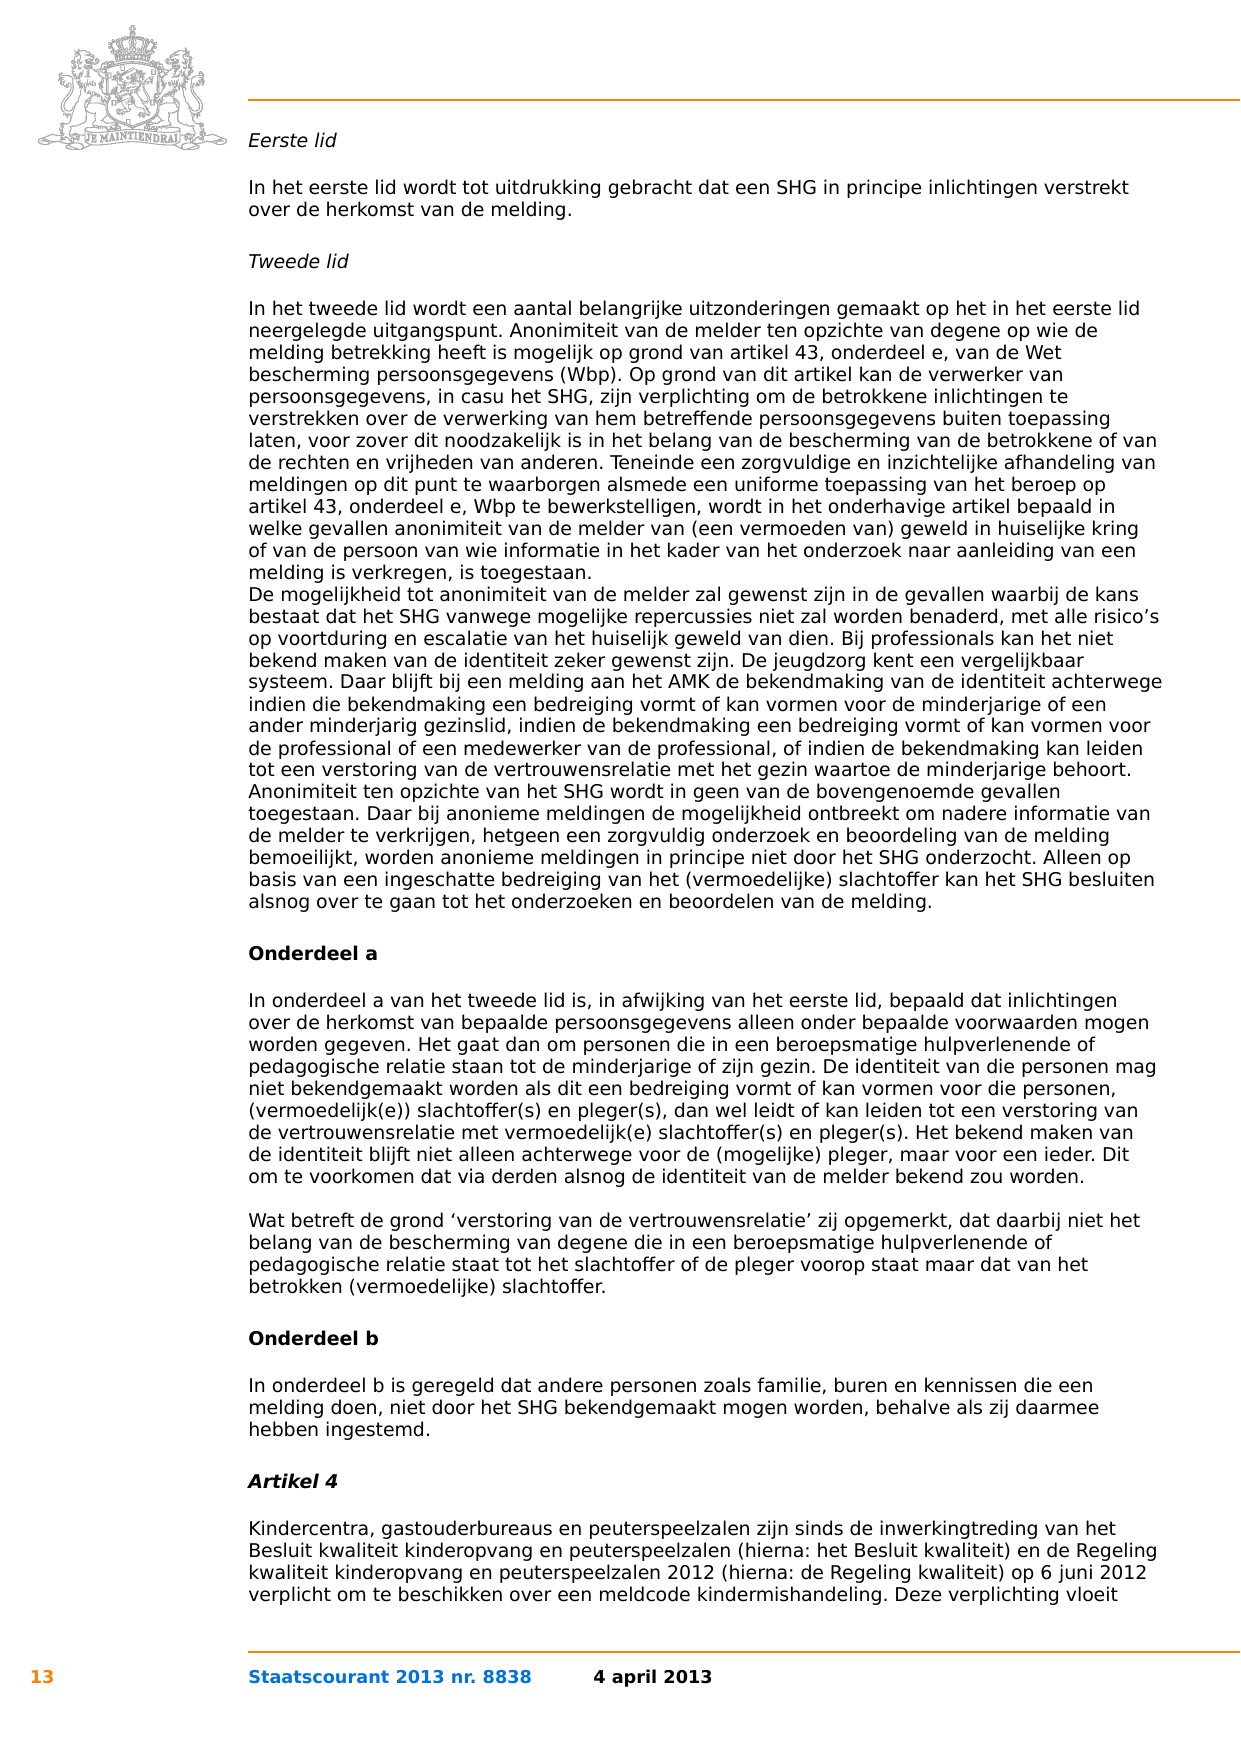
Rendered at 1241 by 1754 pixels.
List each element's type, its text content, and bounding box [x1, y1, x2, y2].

text In onderdeel b is geregeld dat andere personen zoals familie, buren en kennissen die een melding doen, niet door het SHG bekendgemaakt mogen worden, behalve als zij daarmee hebben ingestemd. [248, 1375, 1163, 1441]
picture [38, 25, 227, 150]
text Anonimiteit ten opzichte van het SHG wordt in geen van de bovengenoemde gevallen toegestaan. Daar bij anonieme meldingen de mogelijkheid ontbreekt om nadere informatie van de melder te verkrijgen, hetgeen een zorgvuldig onderzoek en beoordeling van de melding bemoeilijkt, worden anonieme meldingen in principe niet door het SHG onderzocht. Alleen op basis van een ingeschatte bedreiging van het (vermoedelijke) slachtoffer kan het SHG besluiten alsnog over te gaan tot het onderzoeken en beoordelen van de melding. [248, 781, 1163, 913]
subtitle Eerste lid [248, 130, 1163, 152]
text De mogelijkheid tot anonimiteit van de melder zal gewenst zijn in de gevallen waarbij de kans bestaat dat het SHG vanwege mogelijke repercussies niet zal worden benaderd, met alle risico’s op voortduring en escalatie van het huiselijk geweld van dien. Bij professionals kan het niet bekend maken van de identiteit zeker gewenst zijn. De jeugdzorg kent een vergelijkbaar systeem. Daar blijft bij een melding aan het AMK de bekendmaking van de identiteit achterwege indien die bekendmaking een bedreiging vormt of kan vormen voor de minderjarige of een ander minderjarig gezinslid, indien de bekendmaking een bedreiging vormt of kan vormen voor de professional of een medewerker van de professional, of indien de bekendmaking kan leiden tot een verstoring van de vertrouwensrelatie met het gezin waartoe de minderjarige behoort. [248, 583, 1163, 781]
text In het eerste lid wordt tot uitdrukking gebracht dat een SHG in principe inlichtingen verstrekt over de herkomst van de melding. [248, 177, 1163, 221]
text Kindercentra, gastouderbureaus en peuterspeelzalen zijn sinds de inwerkingtreding van het Besluit kwaliteit kinderopvang en peuterspeelzalen (hierna: het Besluit kwaliteit) en de Regeling kwaliteit kinderopvang en peuterspeelzalen 2012 (hierna: de Regeling kwaliteit) op 6 juni 2012 verplicht om te beschikken over een meldcode kindermishandeling. Deze verplichting vloeit [248, 1518, 1163, 1606]
subtitle Artikel 4 [248, 1471, 1163, 1493]
text In onderdeel a van het tweede lid is, in afwijking van het eerste lid, bepaald dat inlichtingen over de herkomst van bepaalde persoonsgegevens alleen onder bepaalde voorwaarden mogen worden gegeven. Het gaat dan om personen die in een beroepsmatige hulpverlenende of pedagogische relatie staan tot de minderjarige of zijn gezin. De identiteit van die personen mag niet bekendgemaakt worden als dit een bedreiging vormt of kan vormen voor die personen, (vermoedelijk(e)) slachtoffer(s) en pleger(s), dan wel leidt of kan leiden tot een verstoring van de vertrouwensrelatie met vermoedelijk(e) slachtoffer(s) en pleger(s). Het bekend maken van de identiteit blijft niet alleen achterwege voor de (mogelijke) pleger, maar voor een ieder. Dit om te voorkomen dat via derden alsnog de identiteit van de melder bekend zou worden. [248, 990, 1163, 1188]
text Wat betreft de grond ‘verstoring van de vertrouwensrelatie’ zij opgemerkt, dat daarbij niet het belang van de bescherming van degene die in een beroepsmatige hulpverlenende of pedagogische relatie staat tot het slachtoffer of de pleger voorop staat maar dat van het betrokken (vermoedelijke) slachtoffer. [248, 1210, 1163, 1298]
text In het tweede lid wordt een aantal belangrijke uitzonderingen gemaakt op het in het eerste lid neergelegde uitgangspunt. Anonimiteit van de melder ten opzichte van degene op wie de melding betrekking heeft is mogelijk op grond van artikel 43, onderdeel e, van de Wet bescherming persoonsgegevens (Wbp). Op grond van dit artikel kan de verwerker van persoonsgegevens, in casu het SHG, zijn verplichting om de betrokkene inlichtingen te verstrekken over de verwerking van hem betreffende persoonsgegevens buiten toepassing laten, voor zover dit noodzakelijk is in het belang van de bescherming van de betrokkene of van de rechten en vrijheden van anderen. Teneinde een zorgvuldige en inzichtelijke afhandeling van meldingen op dit punt te waarborgen alsmede een uniforme toepassing van het beroep op artikel 43, onderdeel e, Wbp te bewerkstelligen, wordt in het onderhavige artikel bepaald in welke gevallen anonimiteit van de melder van (een vermoeden van) geweld in huiselijke kring of van de persoon van wie informatie in het kader van het onderzoek naar aanleiding van een melding is verkregen, is toegestaan. [248, 298, 1163, 583]
subtitle Tweede lid [248, 251, 1163, 273]
subtitle Onderdeel b [248, 1328, 1163, 1350]
subtitle Onderdeel a [248, 943, 1163, 965]
